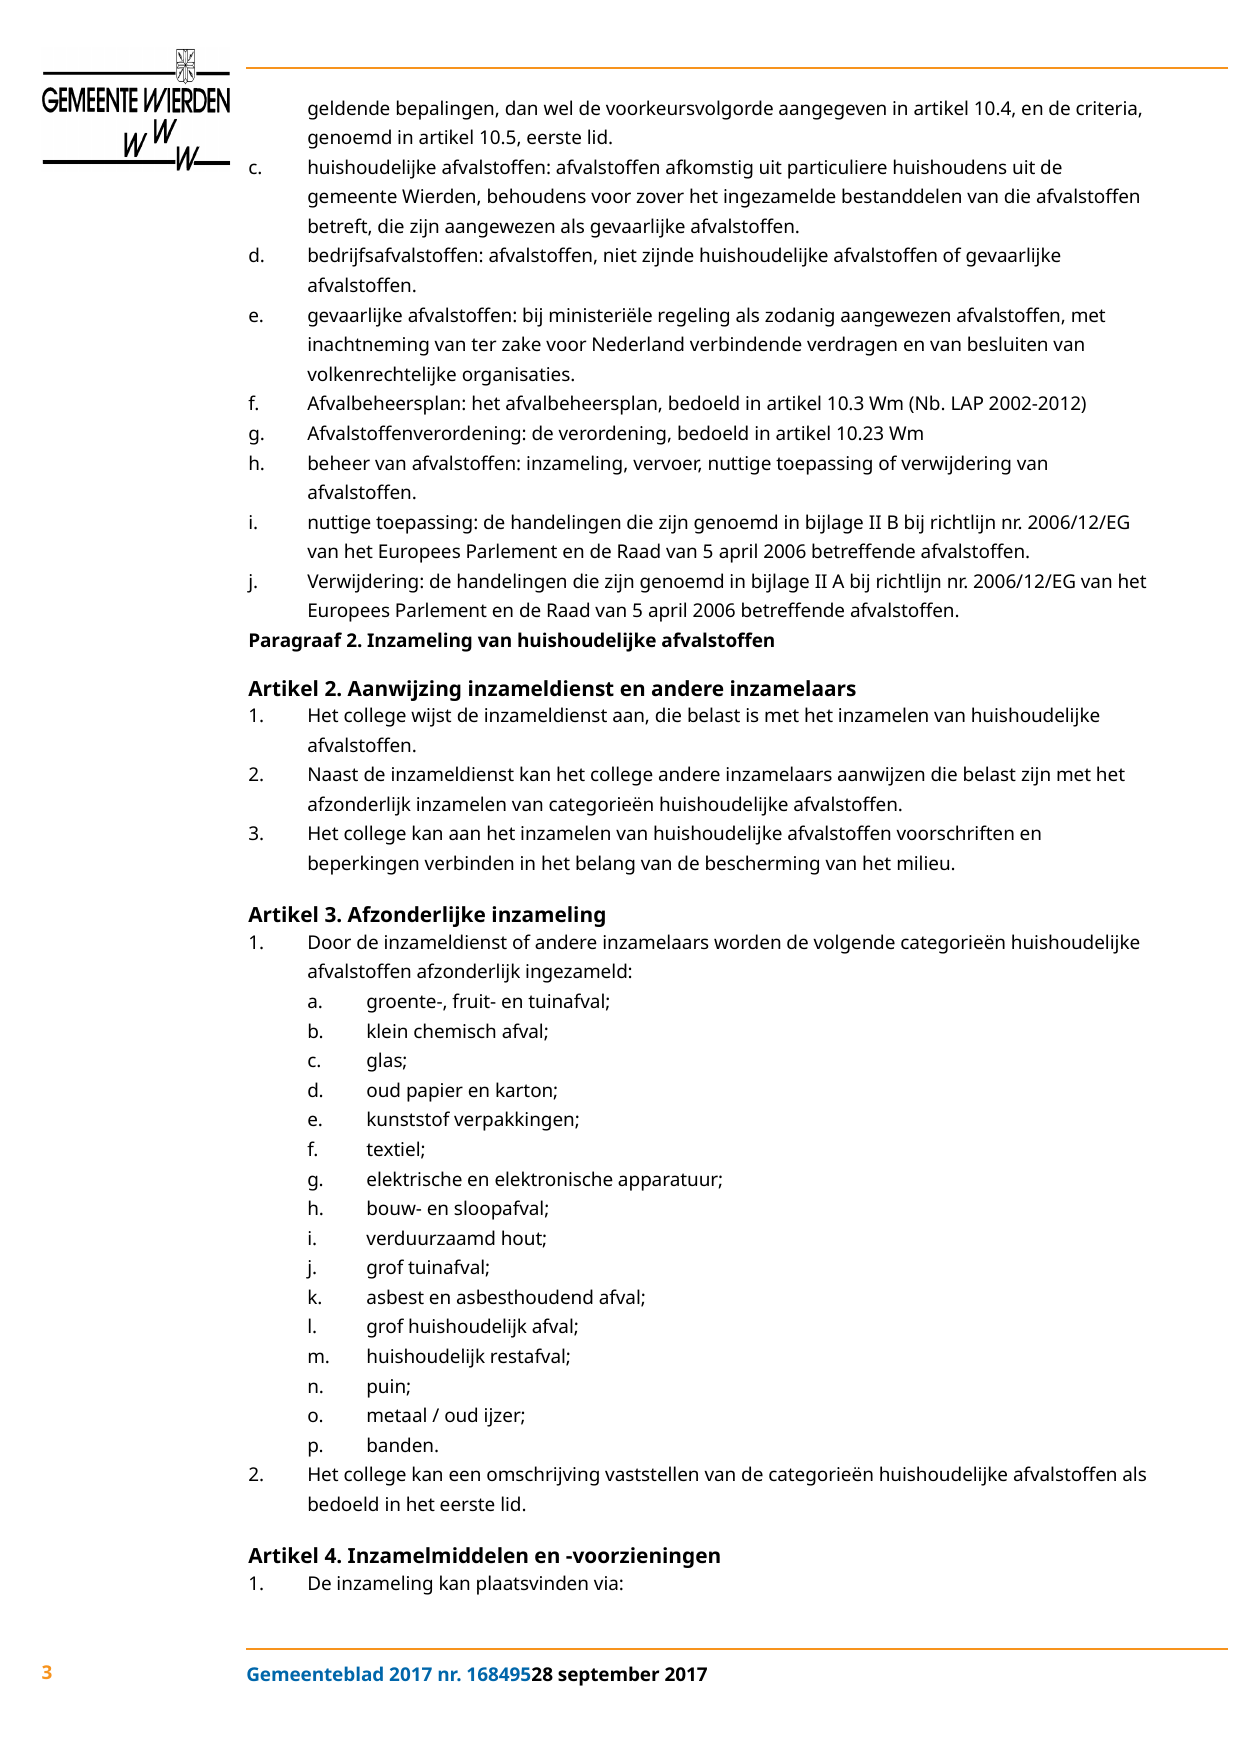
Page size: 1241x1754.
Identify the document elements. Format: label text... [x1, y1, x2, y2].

list puin; [307, 1373, 1152, 1398]
list Afvalstoffenverordening: de verordening, bedoeld in artikel 10.23 Wm [248, 420, 1152, 446]
list De inzameling kan plaatsvinden via: [248, 1570, 1152, 1596]
text Artikel 4. Inzamelmiddelen en -voorzieningen [248, 1542, 1152, 1570]
list beheer van afvalstoffen: inzameling, vervoer, nuttige toepassing of verwijdering van afvalstoffen. [248, 450, 1152, 505]
list klein chemisch afval; [307, 1018, 1152, 1043]
list nuttige toepassing: de handelingen die zijn genoemd in bijlage II B bij richtlijn nr. 2006/12/EG van het Europees Parlement en de Raad van 5 april 2006 betreffende afvalstoffen. [248, 509, 1152, 564]
picture [41, 47, 231, 172]
list verduurzaamd hout; [307, 1225, 1152, 1251]
list Verwijdering: de handelingen die zijn genoemd in bijlage II A bij richtlijn nr. 2006/12/EG van het Europees Parlement en de Raad van 5 april 2006 betreffende afvalstoffen. [248, 568, 1152, 623]
list Het college wijst de inzameldienst aan, die belast is met het inzamelen van huishoudelijke afvalstoffen. [248, 702, 1152, 758]
list Naast de inzameldienst kan het college andere inzamelaars aanwijzen die belast zijn met het afzonderlijk inzamelen van categorieën huishoudelijke afvalstoffen. [248, 761, 1152, 817]
list huishoudelijk restafval; [307, 1343, 1152, 1369]
list grof huishoudelijk afval; [307, 1314, 1152, 1339]
list huishoudelijke afvalstoffen: afvalstoffen afkomstig uit particuliere huishoudens uit de gemeente Wierden, behoudens voor zover het ingezamelde bestanddelen van die afvalstoffen betreft, die zijn aangewezen als gevaarlijke afvalstoffen. [248, 154, 1152, 239]
text Paragraaf 2. Inzameling van huishoudelijke afvalstoffen [248, 627, 1152, 653]
text Artikel 3. Afzonderlijke inzameling [248, 901, 1152, 929]
list Door de inzameldienst of andere inzamelaars worden de volgende categorieën huishoudelijke afvalstoffen afzonderlijk ingezameld: [248, 929, 1152, 984]
list metaal / oud ijzer; [307, 1402, 1152, 1428]
list bedrijfsafvalstoffen: afvalstoffen, niet zijnde huishoudelijke afvalstoffen of gevaarlijke afvalstoffen. [248, 243, 1152, 298]
list groente-, fruit- en tuinafval; [307, 988, 1152, 1014]
list textiel; [307, 1136, 1152, 1162]
list glas; [307, 1047, 1152, 1073]
list banden. [307, 1432, 1152, 1458]
list gevaarlijke afvalstoffen: bij ministeriële regeling als zodanig aangewezen afvalstoffen, met inachtneming van ter zake voor Nederland verbindende verdragen en van besluiten van volkenrechtelijke organisaties. [248, 302, 1152, 387]
list grof tuinafval; [307, 1254, 1152, 1280]
list geldende bepalingen, dan wel de voorkeursvolgorde aangegeven in artikel 10.4, en de criteria, genoemd in artikel 10.5, eerste lid. [248, 95, 1152, 150]
text Artikel 2. Aanwijzing inzameldienst en andere inzamelaars [248, 674, 1152, 702]
list Afvalbeheersplan: het afvalbeheersplan, bedoeld in artikel 10.3 Wm (Nb. LAP 2002-2012) [248, 391, 1152, 416]
list Het college kan een omschrijving vaststellen van de categorieën huishoudelijke afvalstoffen als bedoeld in het eerste lid. [248, 1462, 1152, 1517]
list bouw- en sloopafval; [307, 1195, 1152, 1221]
list elektrische en elektronische apparatuur; [307, 1166, 1152, 1191]
list oud papier en karton; [307, 1077, 1152, 1103]
list Het college kan aan het inzamelen van huishoudelijke afvalstoffen voorschriften en beperkingen verbinden in het belang van de bescherming van het milieu. [248, 821, 1152, 876]
list kunststof verpakkingen; [307, 1107, 1152, 1132]
list asbest en asbesthoudend afval; [307, 1284, 1152, 1310]
